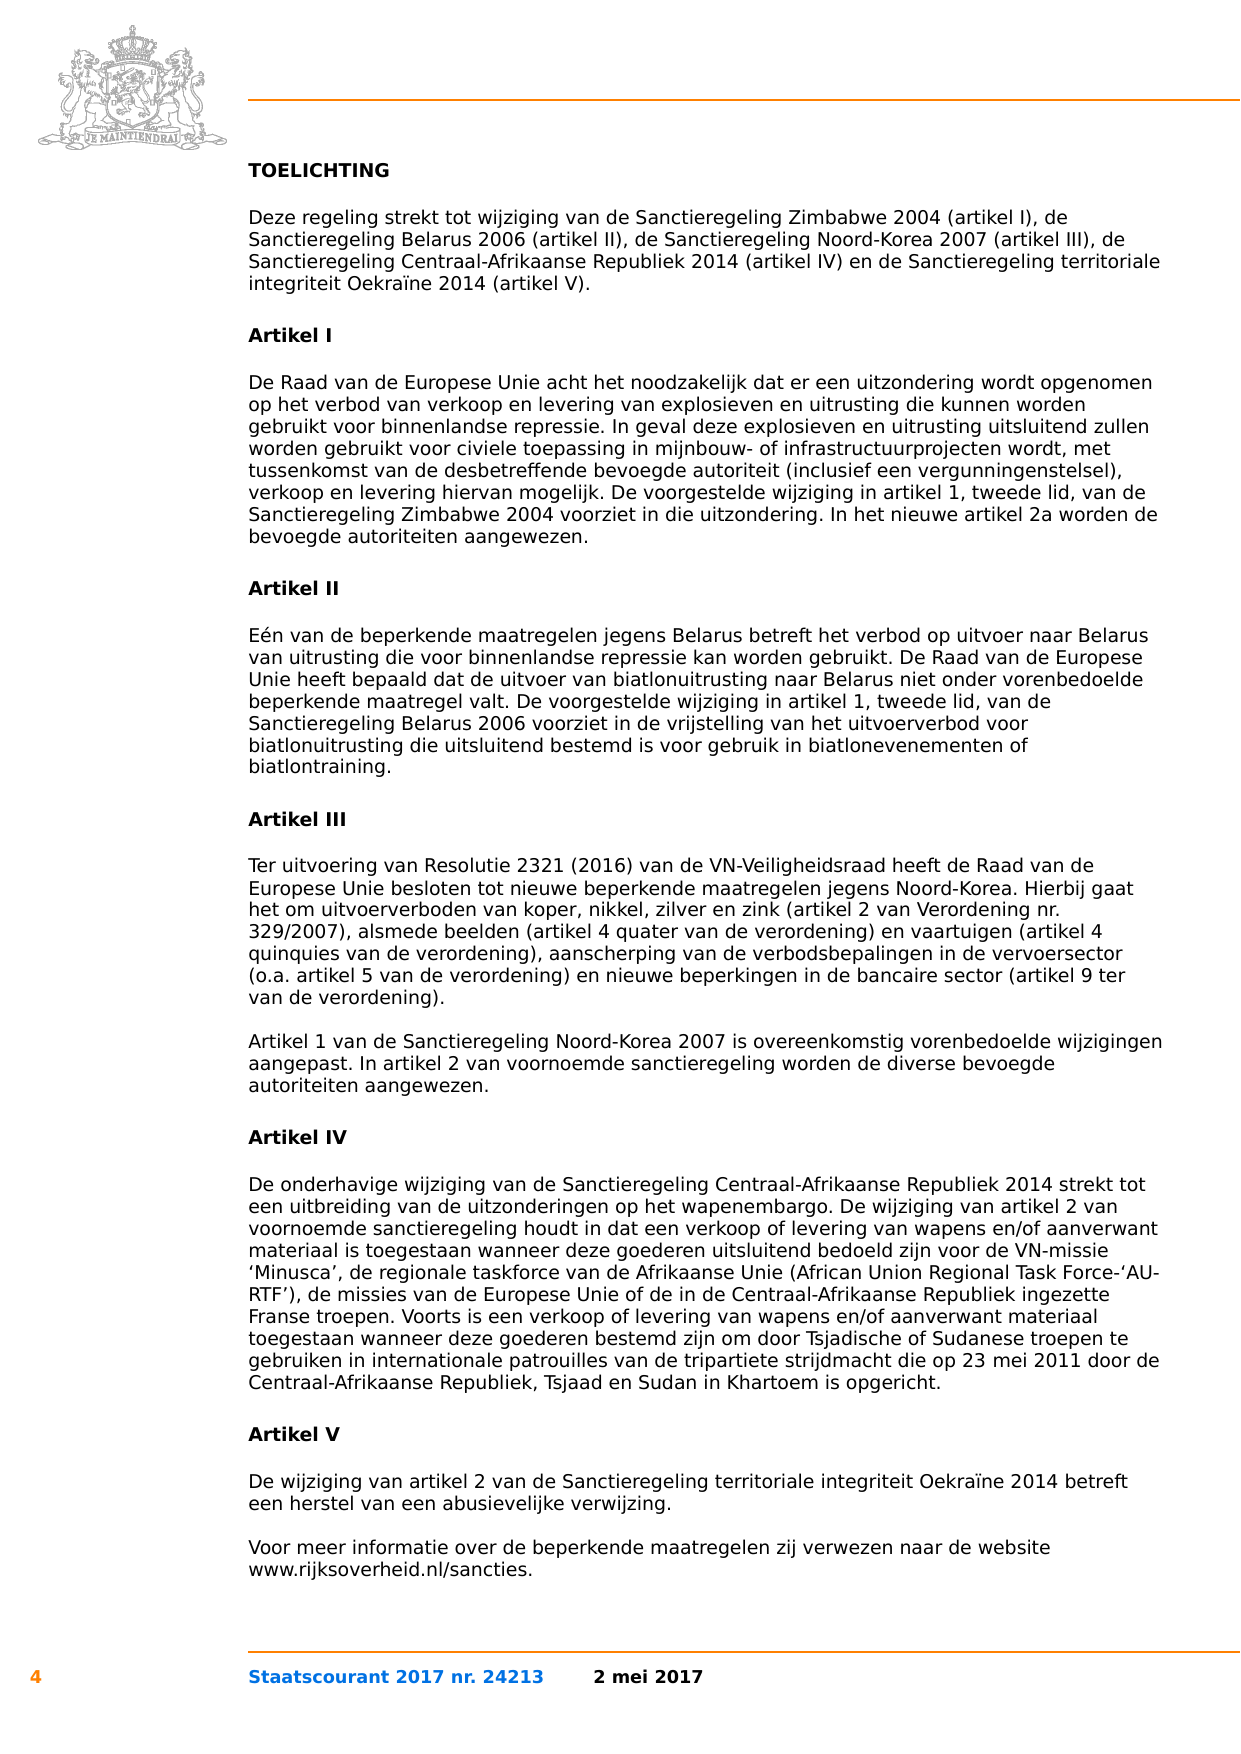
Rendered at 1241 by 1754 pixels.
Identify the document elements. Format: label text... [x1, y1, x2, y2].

subtitle TOELICHTING [248, 160, 1163, 182]
text Eén van de beperkende maatregelen jegens Belarus betreft het verbod op uitvoer naar Belarus van uitrusting die voor binnenlandse repressie kan worden gebruikt. De Raad van de Europese Unie heeft bepaald dat de uitvoer van biatlonuitrusting naar Belarus niet onder vorenbedoelde beperkende maatregel valt. De voorgestelde wijziging in artikel 1, tweede lid, van de Sanctieregeling Belarus 2006 voorziet in de vrijstelling van het uitvoerverbod voor biatlonuitrusting die uitsluitend bestemd is voor gebruik in biatlonevenementen of biatlontraining. [248, 624, 1163, 778]
text De wijziging van artikel 2 van de Sanctieregeling territoriale integriteit Oekraïne 2014 betreft een herstel van een abusievelijke verwijzing. [248, 1471, 1163, 1515]
text De Raad van de Europese Unie acht het noodzakelijk dat er een uitzondering wordt opgenomen op het verbod van verkoop en levering van explosieven en uitrusting die kunnen worden gebruikt voor binnenlandse repressie. In geval deze explosieven en uitrusting uitsluitend zullen worden gebruikt voor civiele toepassing in mijnbouw- of infrastructuurprojecten wordt, met tussenkomst van de desbetreffende bevoegde autoriteit (inclusief een vergunningenstelsel), verkoop en levering hiervan mogelijk. De voorgestelde wijziging in artikel 1, tweede lid, van de Sanctieregeling Zimbabwe 2004 voorziet in die uitzondering. In het nieuwe artikel 2a worden de bevoegde autoriteiten aangewezen. [248, 372, 1163, 548]
text Deze regeling strekt tot wijziging van de Sanctieregeling Zimbabwe 2004 (artikel I), de Sanctieregeling Belarus 2006 (artikel II), de Sanctieregeling Noord-Korea 2007 (artikel III), de Sanctieregeling Centraal-Afrikaanse Republiek 2014 (artikel IV) en de Sanctieregeling territoriale integriteit Oekraïne 2014 (artikel V). [248, 207, 1163, 295]
text Artikel 1 van de Sanctieregeling Noord-Korea 2007 is overeenkomstig vorenbedoelde wijzigingen aangepast. In artikel 2 van voornoemde sanctieregeling worden de diverse bevoegde autoriteiten aangewezen. [248, 1031, 1163, 1097]
subtitle Artikel IV [248, 1127, 1163, 1149]
picture [38, 25, 227, 150]
text De onderhavige wijziging van de Sanctieregeling Centraal-Afrikaanse Republiek 2014 strekt tot een uitbreiding van de uitzonderingen op het wapenembargo. De wijziging van artikel 2 van voornoemde sanctieregeling houdt in dat een verkoop of levering van wapens en/of aanverwant materiaal is toegestaan wanneer deze goederen uitsluitend bedoeld zijn voor de VN-missie ‘Minusca’, de regionale taskforce van de Afrikaanse Unie (African Union Regional Task Force-‘AU-RTF’), de missies van de Europese Unie of de in de Centraal-Afrikaanse Republiek ingezette Franse troepen. Voorts is een verkoop of levering van wapens en/of aanverwant materiaal toegestaan wanneer deze goederen bestemd zijn om door Tsjadische of Sudanese troepen te gebruiken in internationale patrouilles van de tripartiete strijdmacht die op 23 mei 2011 door de Centraal-Afrikaanse Republiek, Tsjaad en Sudan in Khartoem is opgericht. [248, 1174, 1163, 1394]
text Ter uitvoering van Resolutie 2321 (2016) van de VN-Veiligheidsraad heeft de Raad van de Europese Unie besloten tot nieuwe beperkende maatregelen jegens Noord-Korea. Hierbij gaat het om uitvoerverboden van koper, nikkel, zilver en zink (artikel 2 van Verordening nr. 329/2007), alsmede beelden (artikel 4 quater van de verordening) en vaartuigen (artikel 4 quinquies van de verordening), aanscherping van de verbodsbepalingen in de vervoersector (o.a. artikel 5 van de verordening) en nieuwe beperkingen in de bancaire sector (artikel 9 ter van de verordening). [248, 855, 1163, 1009]
subtitle Artikel V [248, 1424, 1163, 1446]
text Voor meer informatie over de beperkende maatregelen zij verwezen naar de website www.rijksoverheid.nl/sancties. [248, 1537, 1163, 1581]
subtitle Artikel III [248, 808, 1163, 830]
subtitle Artikel I [248, 325, 1163, 347]
subtitle Artikel II [248, 578, 1163, 599]
